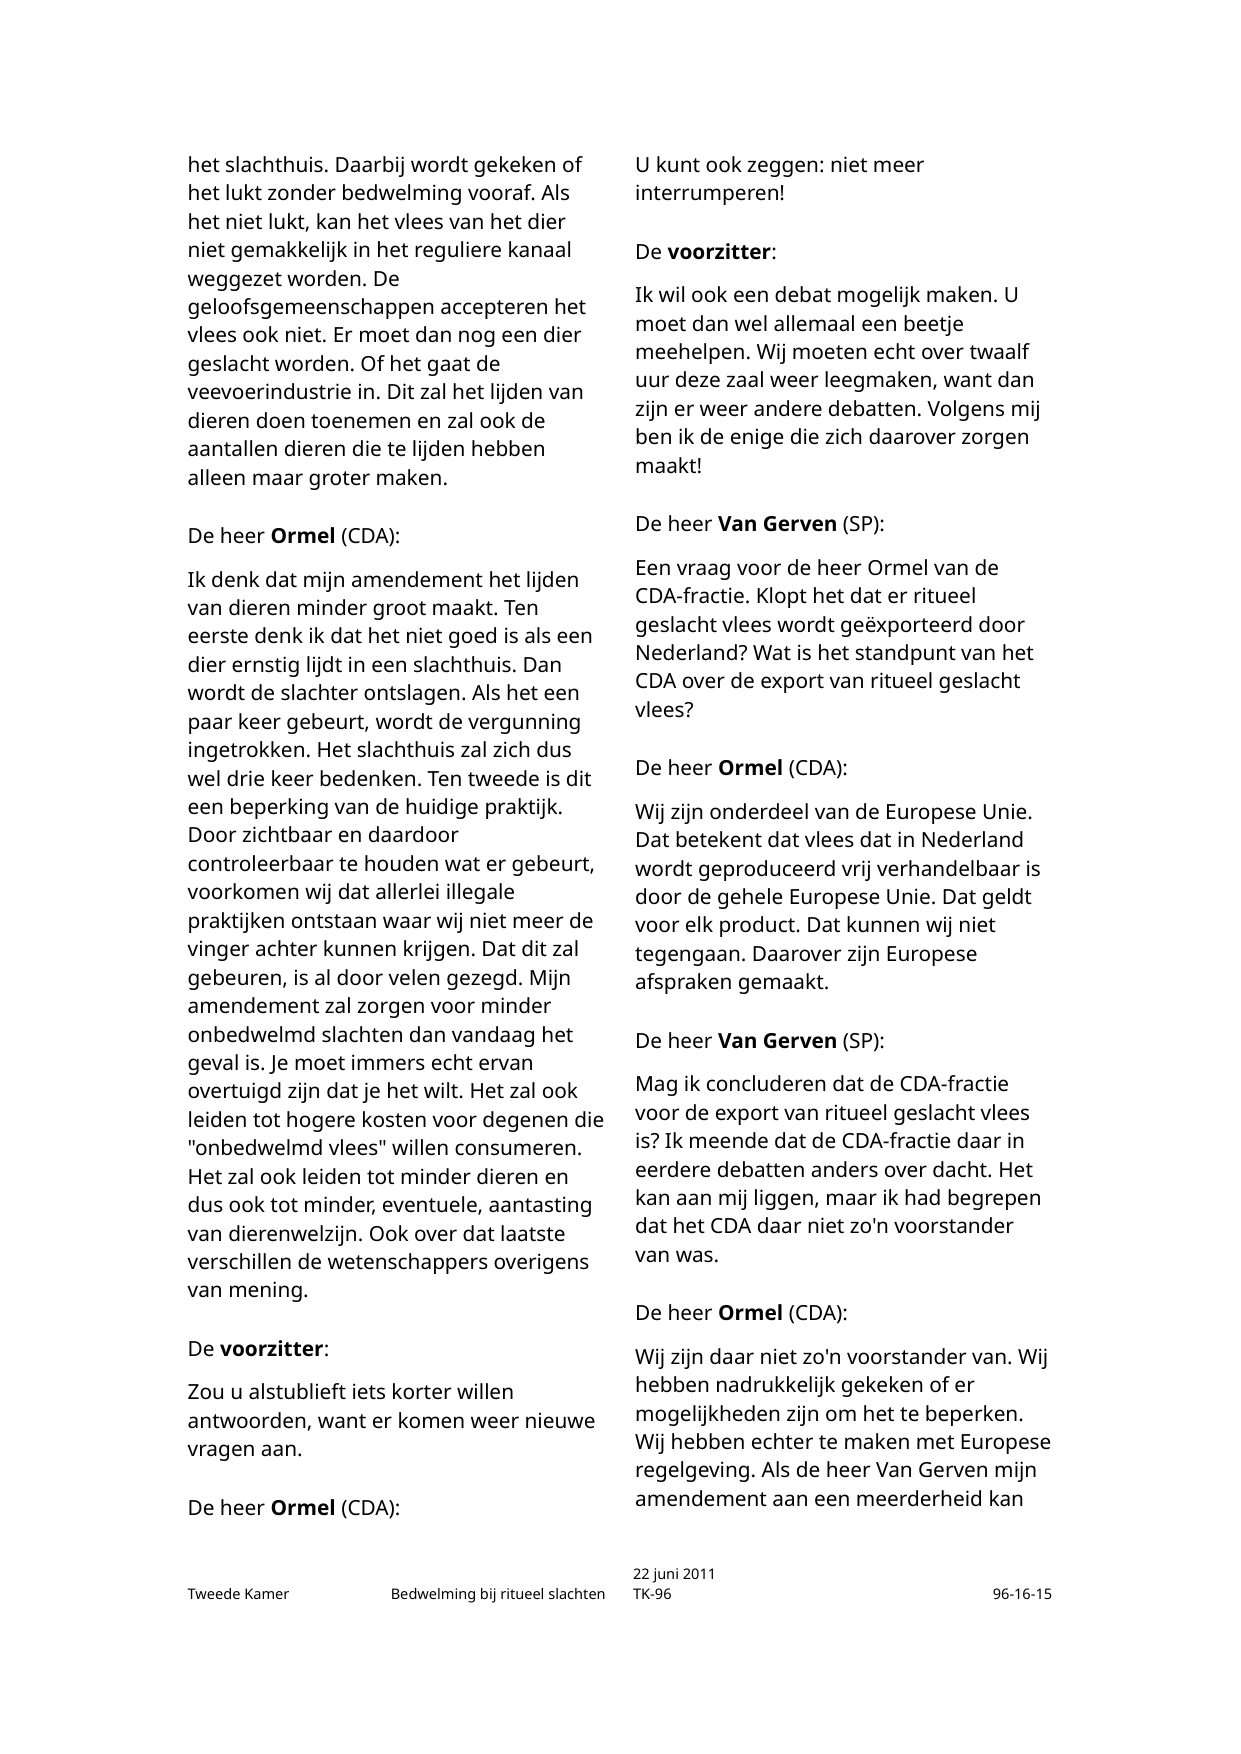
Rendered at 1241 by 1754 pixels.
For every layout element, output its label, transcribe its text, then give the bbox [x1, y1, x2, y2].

text De heer Ormel (CDA): [635, 753, 1053, 782]
text De heer Ormel (CDA): [187, 1493, 605, 1521]
text Ik denk dat mijn amendement het lijden van dieren minder groot maakt. Ten eerste denk ik dat het niet goed is als een dier ernstig lijdt in een slachthuis. Dan wordt de slachter ontslagen. Als het een paar keer gebeurt, wordt de vergunning ingetrokken. Het slachthuis zal zich dus wel drie keer bedenken. Ten tweede is dit een beperking van de huidige praktijk. Door zichtbaar en daardoor controleerbaar te houden wat er gebeurt, voorkomen wij dat allerlei illegale praktijken ontstaan waar wij niet meer de vinger achter kunnen krijgen. Dat dit zal gebeuren, is al door velen gezegd. Mijn amendement zal zorgen voor minder onbedwelmd slachten dan vandaag het geval is. Je moet immers echt ervan overtuigd zijn dat je het wilt. Het zal ook leiden tot hogere kosten voor degenen die "onbedwelmd vlees" willen consumeren. Het zal ook leiden tot minder dieren en dus ook tot minder, eventuele, aantasting van dierenwelzijn. Ook over dat laatste verschillen de wetenschappers overigens van mening. [187, 565, 605, 1304]
text Zou u alstublieft iets korter willen antwoorden, want er komen weer nieuwe vragen aan. [187, 1377, 605, 1463]
text De heer Ormel (CDA): [635, 1298, 1053, 1327]
text De voorzitter: [187, 1334, 605, 1362]
text Een vraag voor de heer Ormel van de CDA-fractie. Klopt het dat er ritueel geslacht vlees wordt geëxporteerd door Nederland? Wat is het standpunt van het CDA over de export van ritueel geslacht vlees? [635, 553, 1053, 723]
text U kunt ook zeggen: niet meer interrumperen! [635, 150, 1053, 207]
text Wij zijn daar niet zo'n voorstander van. Wij hebben nadrukkelijk gekeken of er mogelijkheden zijn om het te beperken. Wij hebben echter te maken met Europese regelgeving. Als de heer Van Gerven mijn amendement aan een meerderheid kan [635, 1342, 1053, 1512]
text het slachthuis. Daarbij wordt gekeken of het lukt zonder bedwelming vooraf. Als het niet lukt, kan het vlees van het dier niet gemakkelijk in het reguliere kanaal weggezet worden. De geloofsgemeenschappen accepteren het vlees ook niet. Er moet dan nog een dier geslacht worden. Of het gaat de veevoerindustrie in. Dit zal het lijden van dieren doen toenemen en zal ook de aantallen dieren die te lijden hebben alleen maar groter maken. [187, 150, 605, 491]
text De voorzitter: [635, 237, 1053, 265]
text Mag ik concluderen dat de CDA-fractie voor de export van ritueel geslacht vlees is? Ik meende dat de CDA-fractie daar in eerdere debatten anders over dacht. Het kan aan mij liggen, maar ik had begrepen dat het CDA daar niet zo'n voorstander van was. [635, 1069, 1053, 1268]
text Wij zijn onderdeel van de Europese Unie. Dat betekent dat vlees dat in Nederland wordt geproduceerd vrij verhandelbaar is door de gehele Europese Unie. Dat geldt voor elk product. Dat kunnen wij niet tegengaan. Daarover zijn Europese afspraken gemaakt. [635, 797, 1053, 996]
text De heer Ormel (CDA): [187, 521, 605, 550]
text Ik wil ook een debat mogelijk maken. U moet dan wel allemaal een beetje meehelpen. Wij moeten echt over twaalf uur deze zaal weer leegmaken, want dan zijn er weer andere debatten. Volgens mij ben ik de enige die zich daarover zorgen maakt! [635, 280, 1053, 479]
text De heer Van Gerven (SP): [635, 509, 1053, 538]
text De heer Van Gerven (SP): [635, 1026, 1053, 1054]
